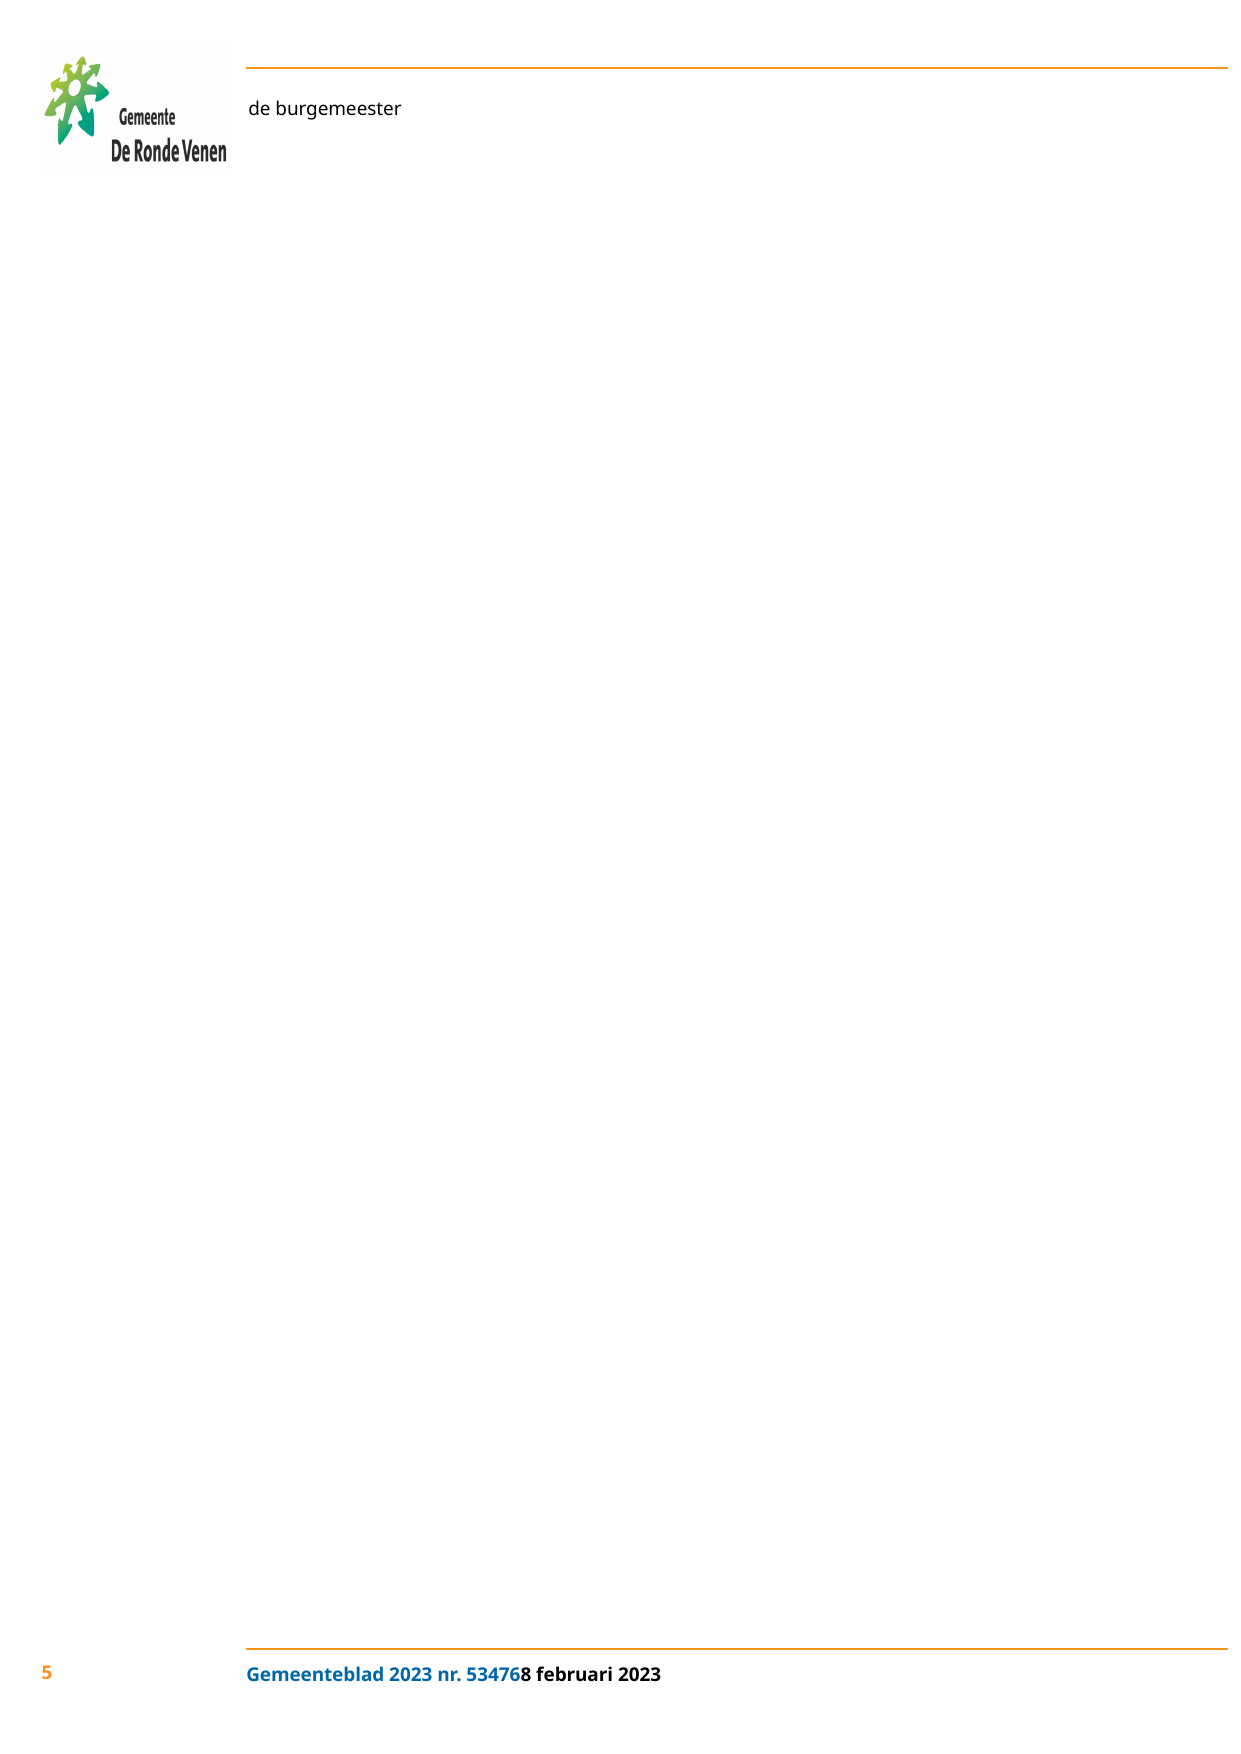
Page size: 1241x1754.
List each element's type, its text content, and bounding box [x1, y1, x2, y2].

picture [41, 47, 231, 172]
text de burgemeester [248, 95, 1152, 121]
